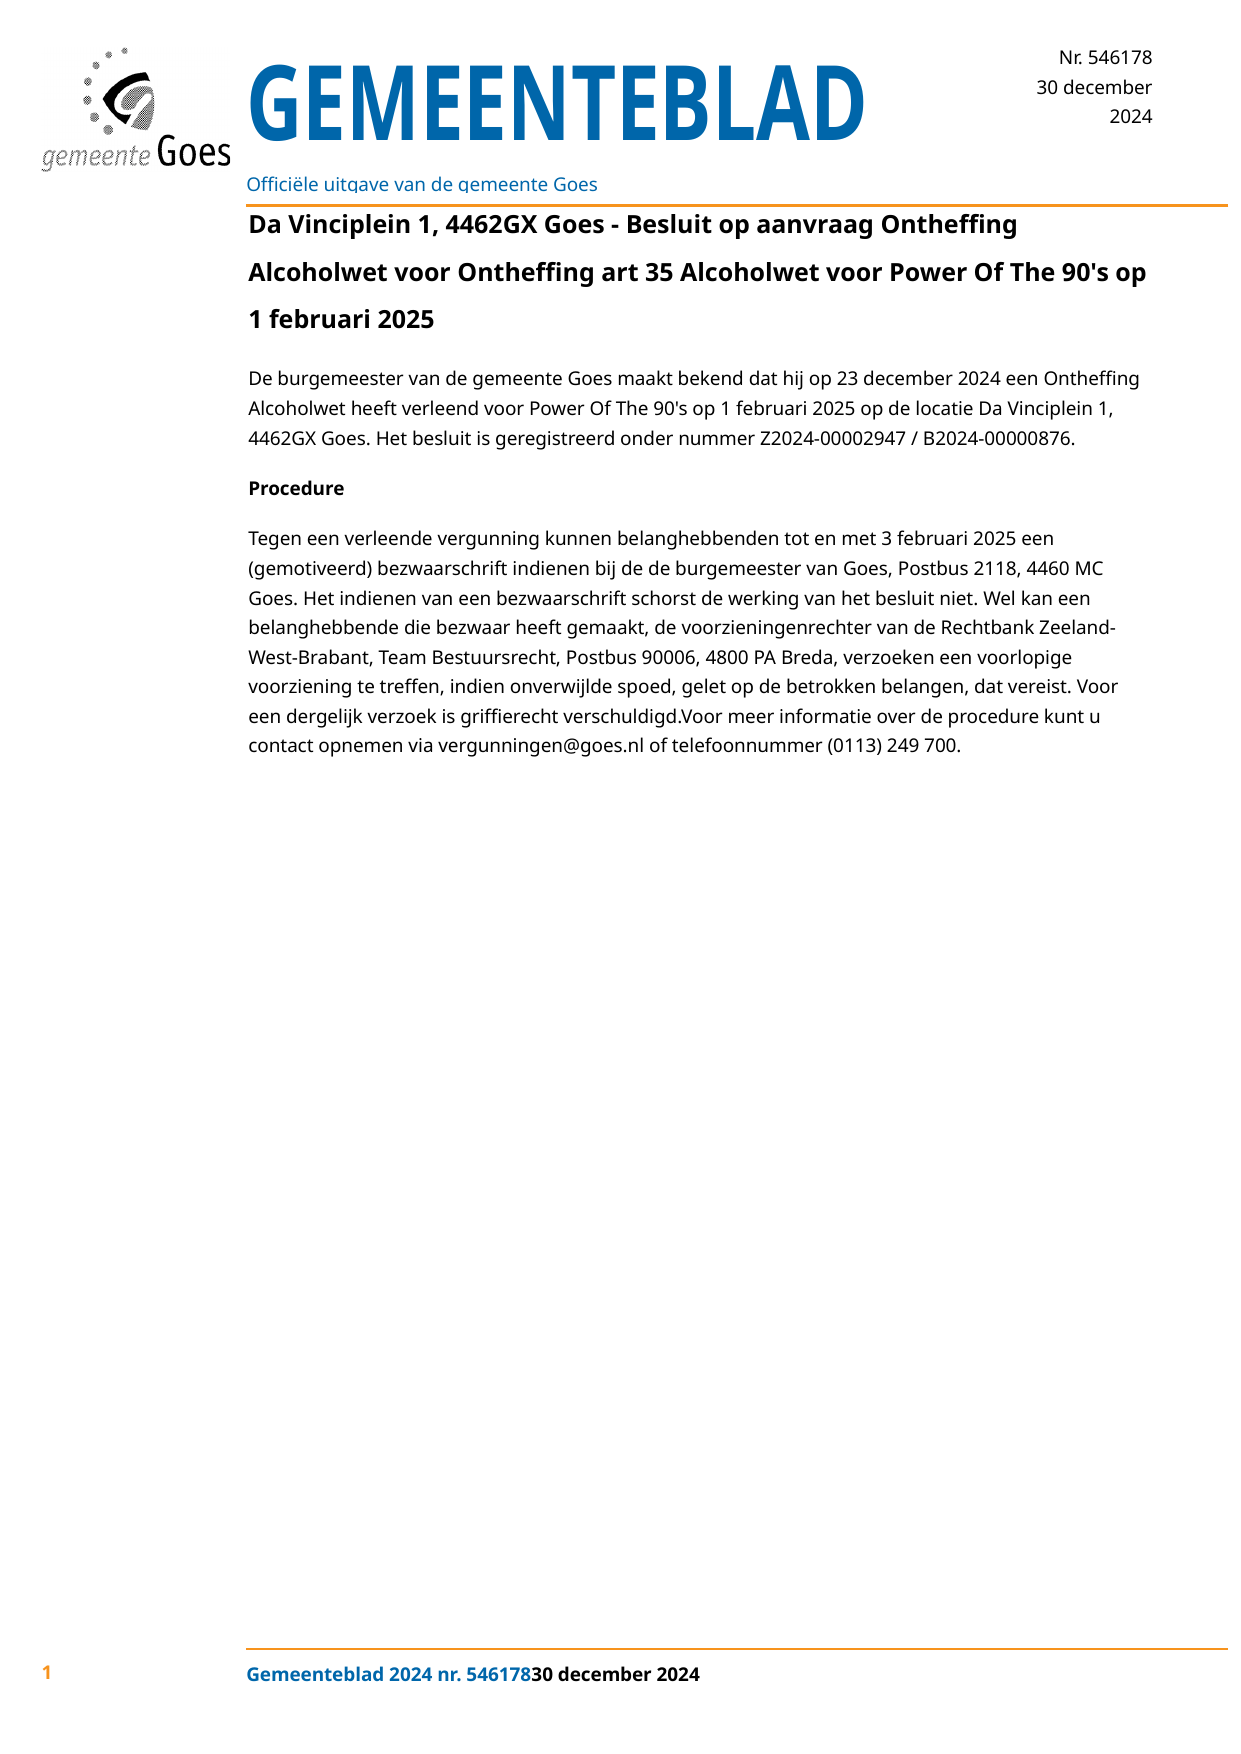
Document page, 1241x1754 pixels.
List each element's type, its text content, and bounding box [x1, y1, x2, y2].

text De burgemeester van de gemeente Goes maakt bekend dat hij op 23 december 2024 een Ontheffing Alcoholwet heeft verleend voor Power Of The 90's op 1 februari 2025 op de locatie Da Vinciplein 1, 4462GX Goes. Het besluit is geregistreerd onder nummer Z2024-00002947 / B2024-00000876. [248, 366, 1152, 450]
text Procedure [248, 475, 1152, 501]
text Da Vinciplein 1, 4462GX Goes - Besluit op aanvraag Ontheffing Alcoholwet voor Ontheffing art 35 Alcoholwet voor Power Of The 90's op 1 februari 2025 [248, 207, 1152, 336]
picture [41, 47, 231, 172]
text Tegen een verleende vergunning kunnen belanghebbenden tot en met 3 februari 2025 een (gemotiveerd) bezwaarschrift indienen bij de de burgemeester van Goes, Postbus 2118, 4460 MC Goes. Het indienen van een bezwaarschrift schorst de werking van het besluit niet. Wel kan een belanghebbende die bezwaar heeft gemaakt, de voorzieningenrechter van de Rechtbank Zeeland-West-Brabant, Team Bestuursrecht, Postbus 90006, 4800 PA Breda, verzoeken een voorlopige voorziening te treffen, indien onverwijlde spoed, gelet op de betrokken belangen, dat vereist. Voor een dergelijk verzoek is griffierecht verschuldigd.Voor meer informatie over de procedure kunt u contact opnemen via vergunningen@goes.nl of telefoonnummer (0113) 249 700. [248, 526, 1152, 758]
